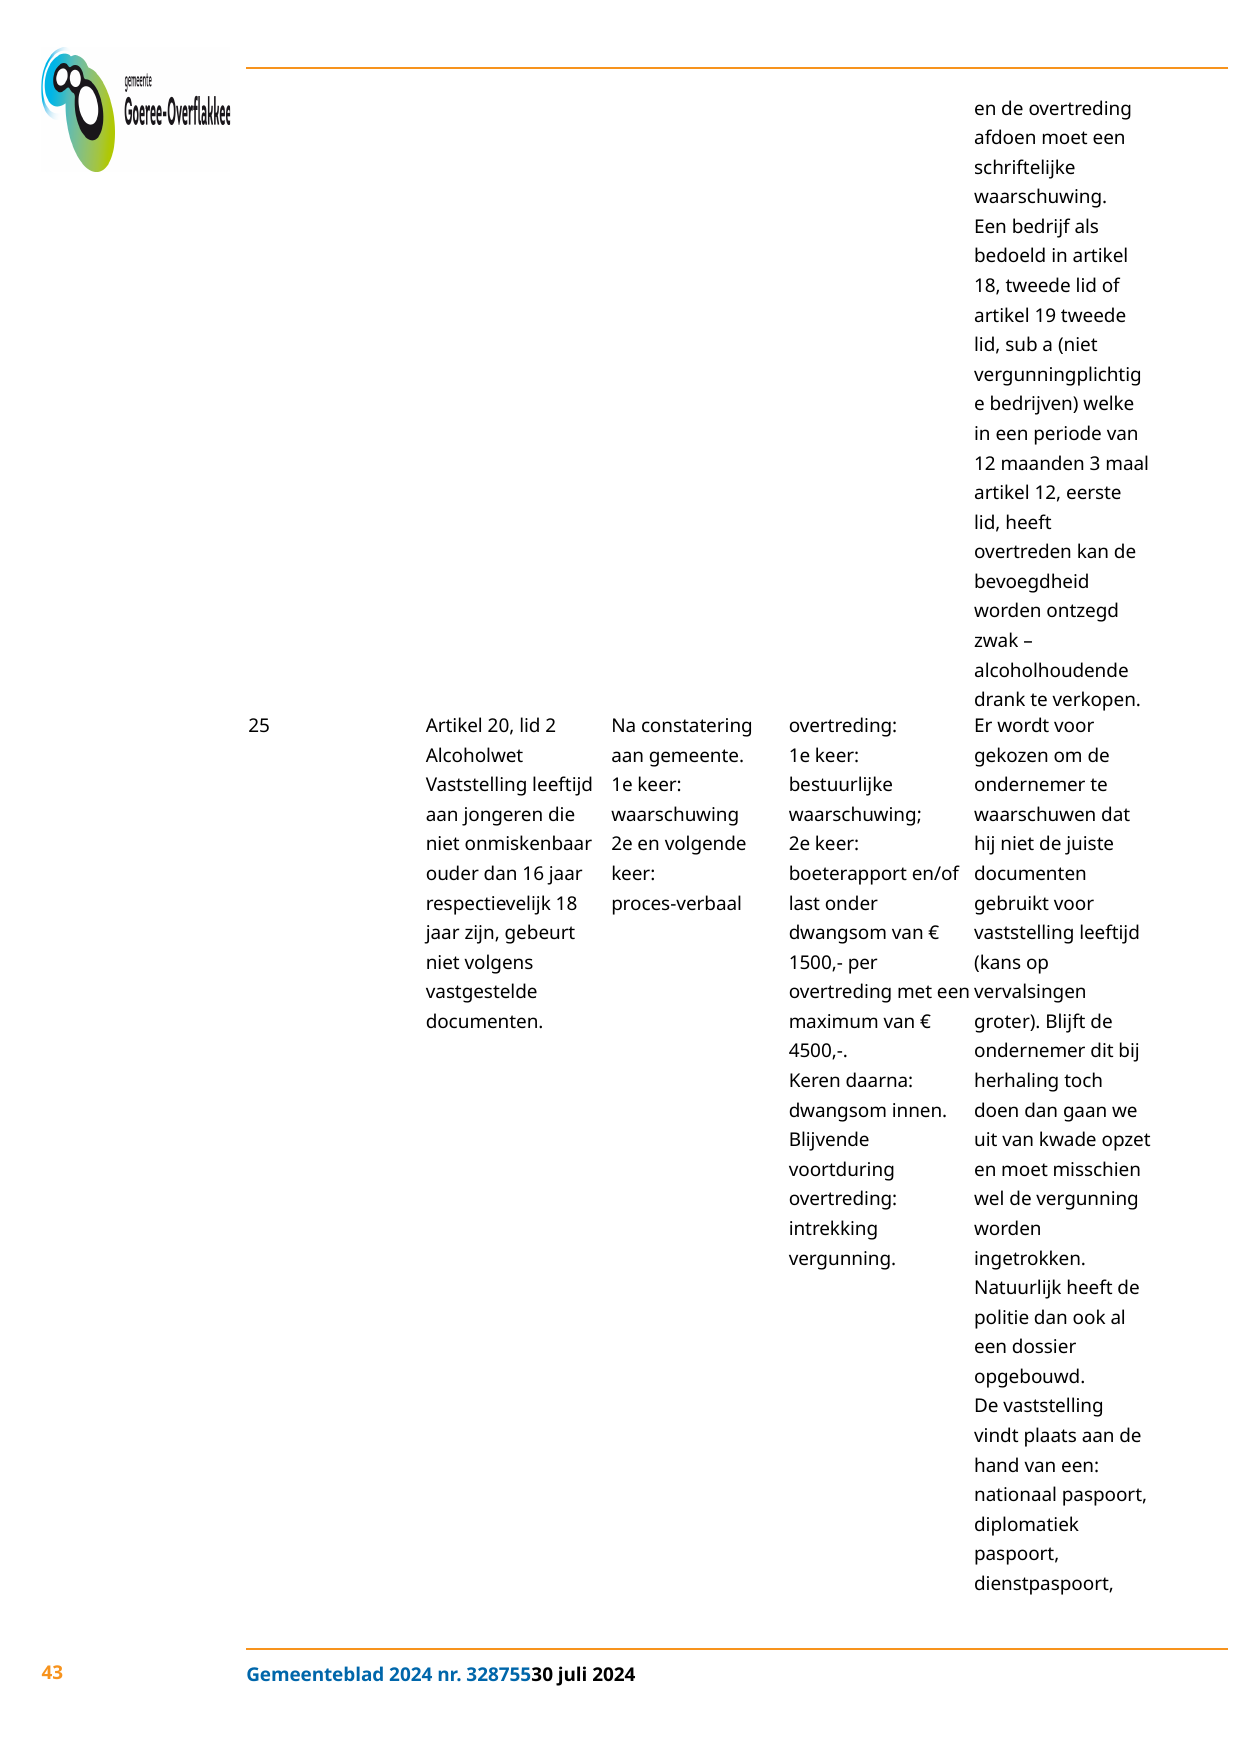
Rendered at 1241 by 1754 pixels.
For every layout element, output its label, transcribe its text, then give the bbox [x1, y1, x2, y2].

table_cell overtreding: 1e keer: bestuurlijke waarschuwing; 2e keer: boeterapport en/of last onder dwangsom van € 1500,- per overtreding met een maximum van € 4500,-. Keren daarna: dwangsom innen. Blijvende voortduring overtreding: intrekking vergunning. [789, 712, 974, 1596]
table_cell Na constatering aan gemeente. 1e keer: waarschuwing 2e en volgende keer: proces-verbaal [611, 712, 788, 1596]
table_cell Artikel 20, lid 2 Alcoholwet Vaststelling leeftijd aan jongeren die niet onmiskenbaar ouder dan 16 jaar respectievelijk 18 jaar zijn, gebeurt niet volgens vastgestelde documenten. [426, 712, 611, 1596]
table_cell en de overtreding afdoen moet een schriftelijke waarschuwing. Een bedrijf als bedoeld in artikel 18, tweede lid of artikel 19 tweede lid, sub a (niet vergunningplichtige bedrijven) welke in een periode van 12 maanden 3 maal artikel 12, eerste lid, heeft overtreden kan de bevoegdheid worden ontzegd zwak – alcoholhoudende drank te verkopen. [974, 95, 1152, 712]
table_cell [611, 95, 788, 712]
table_cell [248, 95, 426, 712]
picture [41, 47, 231, 172]
table_cell Er wordt voor gekozen om de ondernemer te waarschuwen dat hij niet de juiste documenten gebruikt voor vaststelling leeftijd (kans op vervalsingen groter). Blijft de ondernemer dit bij herhaling toch doen dan gaan we uit van kwade opzet en moet misschien wel de vergunning worden ingetrokken. Natuurlijk heeft de politie dan ook al een dossier opgebouwd. De vaststelling vindt plaats aan de hand van een: nationaal paspoort, diplomatiek paspoort, dienstpaspoort, [974, 712, 1152, 1596]
table_cell [426, 95, 611, 712]
table_cell [789, 95, 974, 712]
table_cell 25 [248, 712, 426, 1596]
